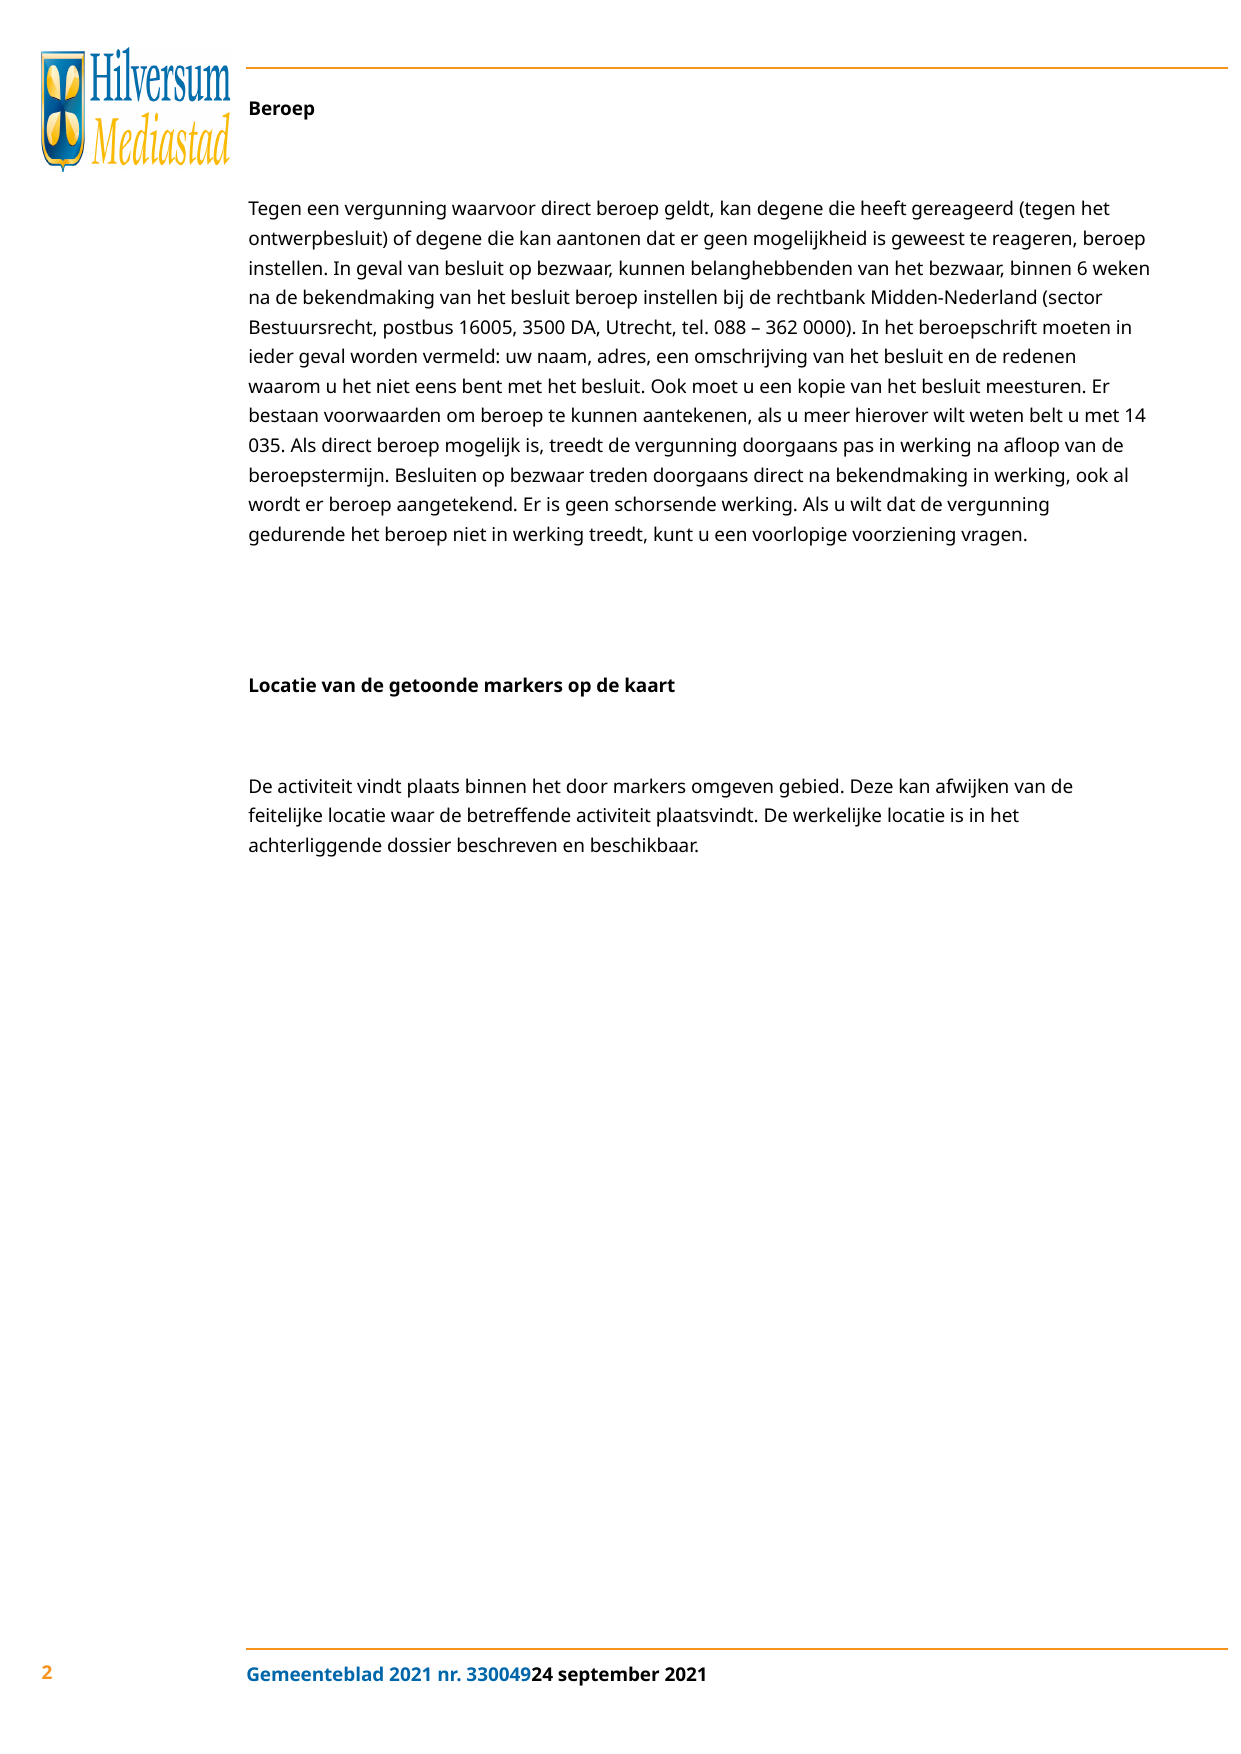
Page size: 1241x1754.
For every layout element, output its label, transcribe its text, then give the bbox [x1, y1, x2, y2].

text De activiteit vindt plaats binnen het door markers omgeven gebied. Deze kan afwijken van de feitelijke locatie waar de betreffende activiteit plaatsvindt. De werkelijke locatie is in het achterliggende dossier beschreven en beschikbaar. [248, 773, 1152, 858]
text Beroep [248, 95, 1152, 121]
text Locatie van de getoonde markers op de kaart [248, 672, 1152, 698]
text Tegen een vergunning waarvoor direct beroep geldt, kan degene die heeft gereageerd (tegen het ontwerpbesluit) of degene die kan aantonen dat er geen mogelijkheid is geweest te reageren, beroep instellen. In geval van besluit op bezwaar, kunnen belanghebbenden van het bezwaar, binnen 6 weken na de bekendmaking van het besluit beroep instellen bij de rechtbank Midden-Nederland (sector Bestuursrecht, postbus 16005, 3500 DA, Utrecht, tel. 088 – 362 0000). In het beroepschrift moeten in ieder geval worden vermeld: uw naam, adres, een omschrijving van het besluit en de redenen waarom u het niet eens bent met het besluit. Ook moet u een kopie van het besluit meesturen. Er bestaan voorwaarden om beroep te kunnen aantekenen, als u meer hierover wilt weten belt u met 14 035. Als direct beroep mogelijk is, treedt de vergunning doorgaans pas in werking na afloop van de beroepstermijn. Besluiten op bezwaar treden doorgaans direct na bekendmaking in werking, ook al wordt er beroep aangetekend. Er is geen schorsende werking. Als u wilt dat de vergunning gedurende het beroep niet in werking treedt, kunt u een voorlopige voorziening vragen. [248, 196, 1152, 547]
picture [41, 47, 231, 172]
